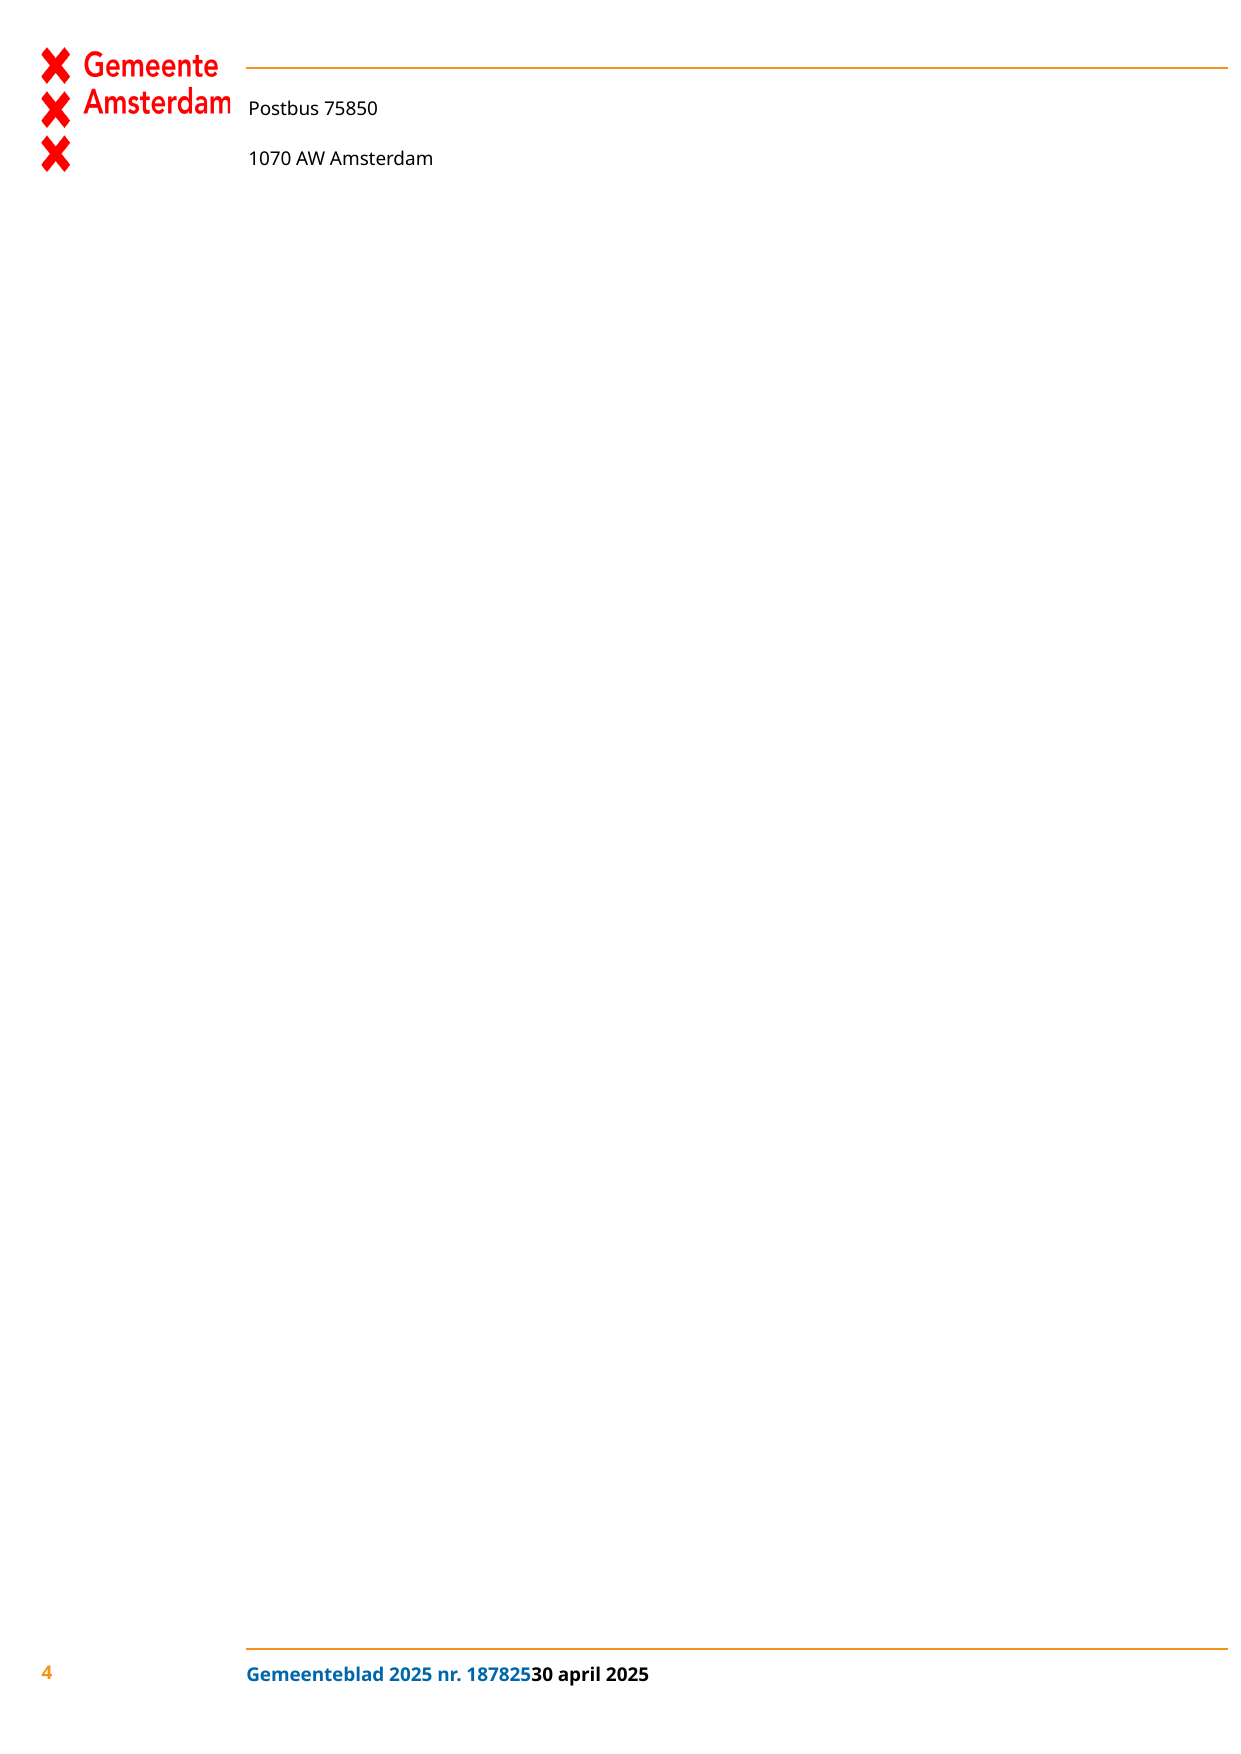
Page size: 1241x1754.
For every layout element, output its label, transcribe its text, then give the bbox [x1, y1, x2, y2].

text Postbus 75850 [248, 95, 1152, 121]
text 1070 AW Amsterdam [248, 145, 1152, 171]
picture [41, 47, 231, 172]
